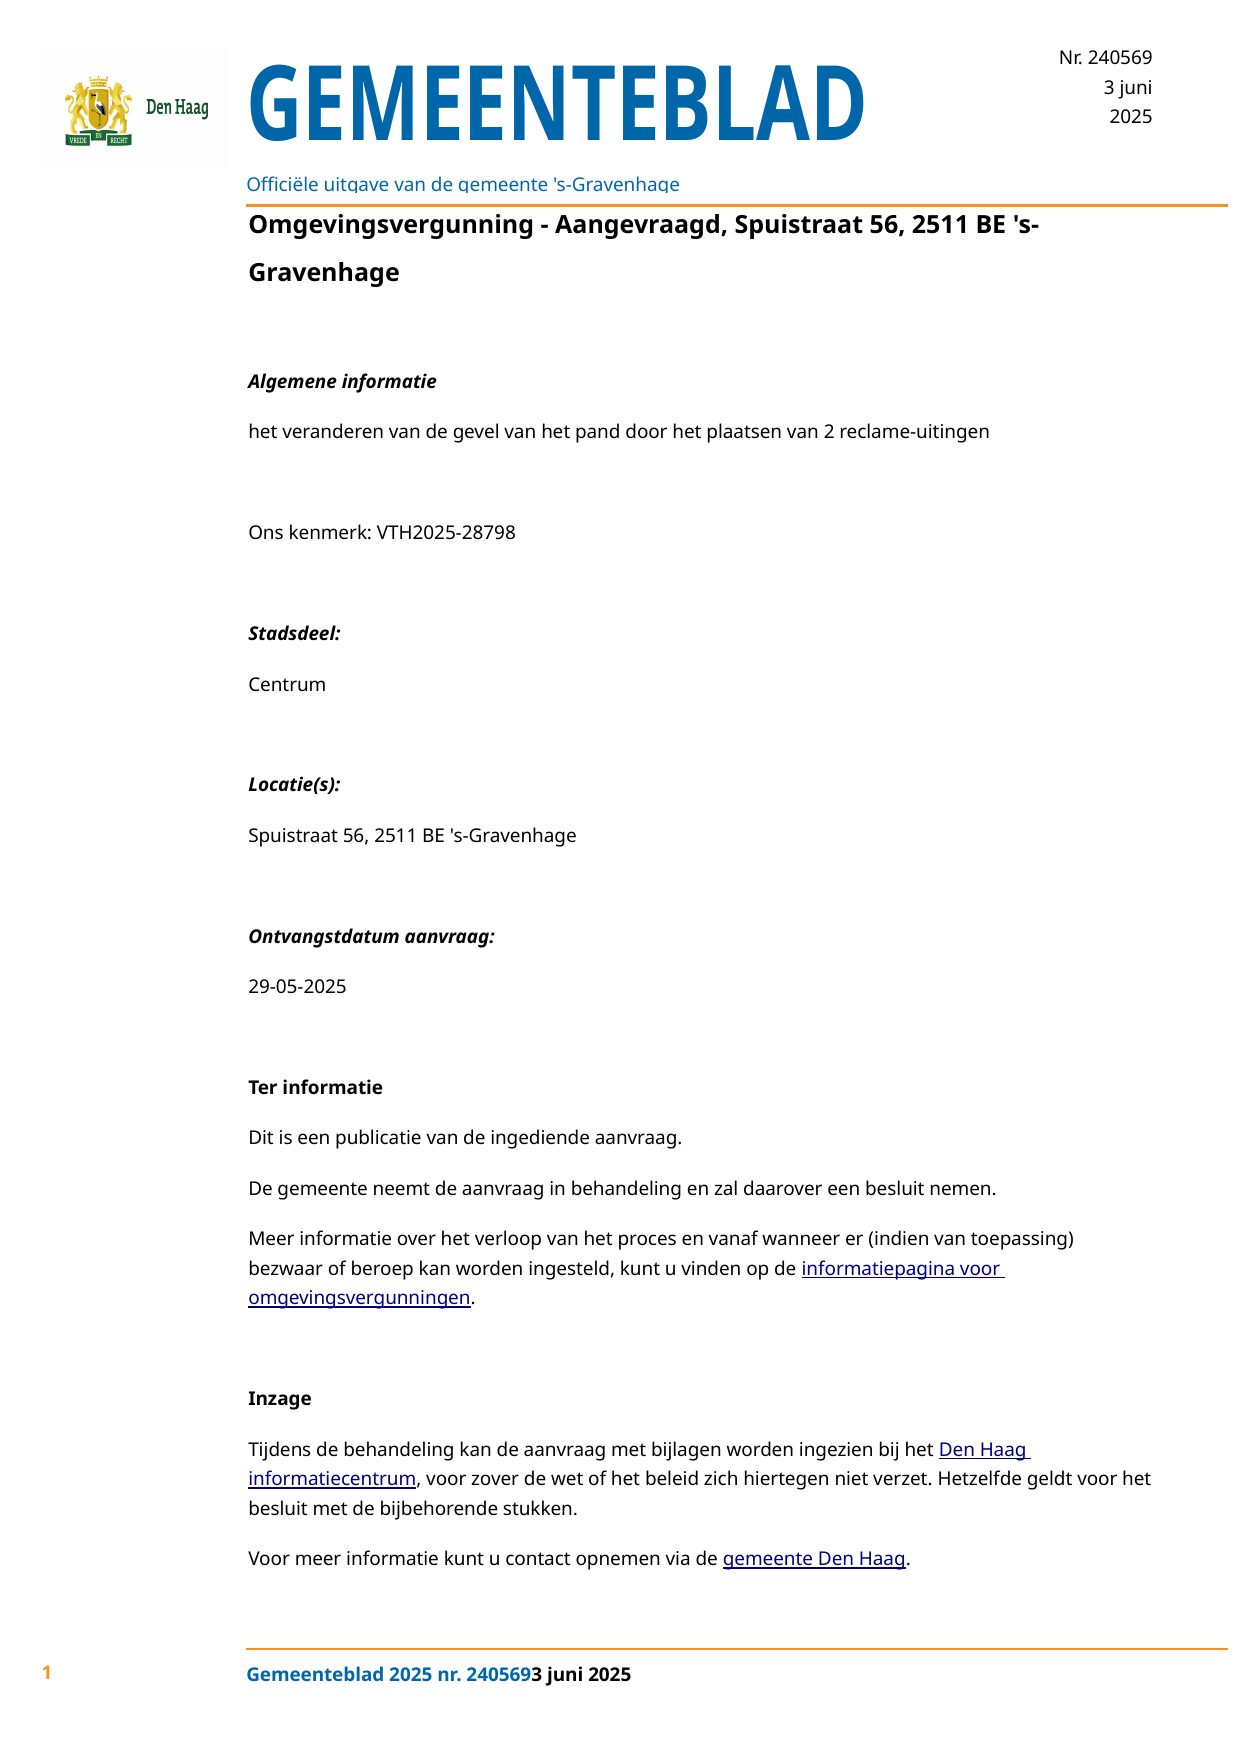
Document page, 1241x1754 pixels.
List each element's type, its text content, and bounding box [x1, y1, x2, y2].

text Dit is een publicatie van de ingediende aanvraag. [248, 1124, 1152, 1150]
text Omgevingsvergunning - Aangevraagd, Spuistraat 56, 2511 BE 's-Gravenhage [248, 207, 1152, 288]
text Stadsdeel: [248, 620, 1152, 646]
text Spuistraat 56, 2511 BE 's-Gravenhage [248, 822, 1152, 848]
text Inzage [248, 1385, 1152, 1411]
text Ontvangstdatum aanvraag: [248, 923, 1152, 949]
text Tijdens de behandeling kan de aanvraag met bijlagen worden ingezien bij het Den Haag informatiecentrum, voor zover de wet of het beleid zich hiertegen niet verzet. Hetzelfde geldt voor het besluit met de bijbehorende stukken. [248, 1436, 1152, 1521]
text Meer informatie over het verloop van het proces en vanaf wanneer er (indien van toepassing) bezwaar of beroep kan worden ingesteld, kunt u vinden op de informatiepagina voor omgevingsvergunningen. [248, 1225, 1152, 1310]
text Ter informatie [248, 1074, 1152, 1100]
text De gemeente neemt de aanvraag in behandeling en zal daarover een besluit nemen. [248, 1175, 1152, 1201]
text 29-05-2025 [248, 973, 1152, 999]
text Locatie(s): [248, 772, 1152, 797]
text Voor meer informatie kunt u contact opnemen via de gemeente Den Haag. [248, 1545, 1152, 1571]
text Centrum [248, 671, 1152, 697]
text Ons kenmerk: VTH2025-28798 [248, 519, 1152, 545]
picture [41, 47, 231, 172]
text het veranderen van de gevel van het pand door het plaatsen van 2 reclame-uitingen [248, 419, 1152, 444]
text Algemene informatie [248, 368, 1152, 394]
